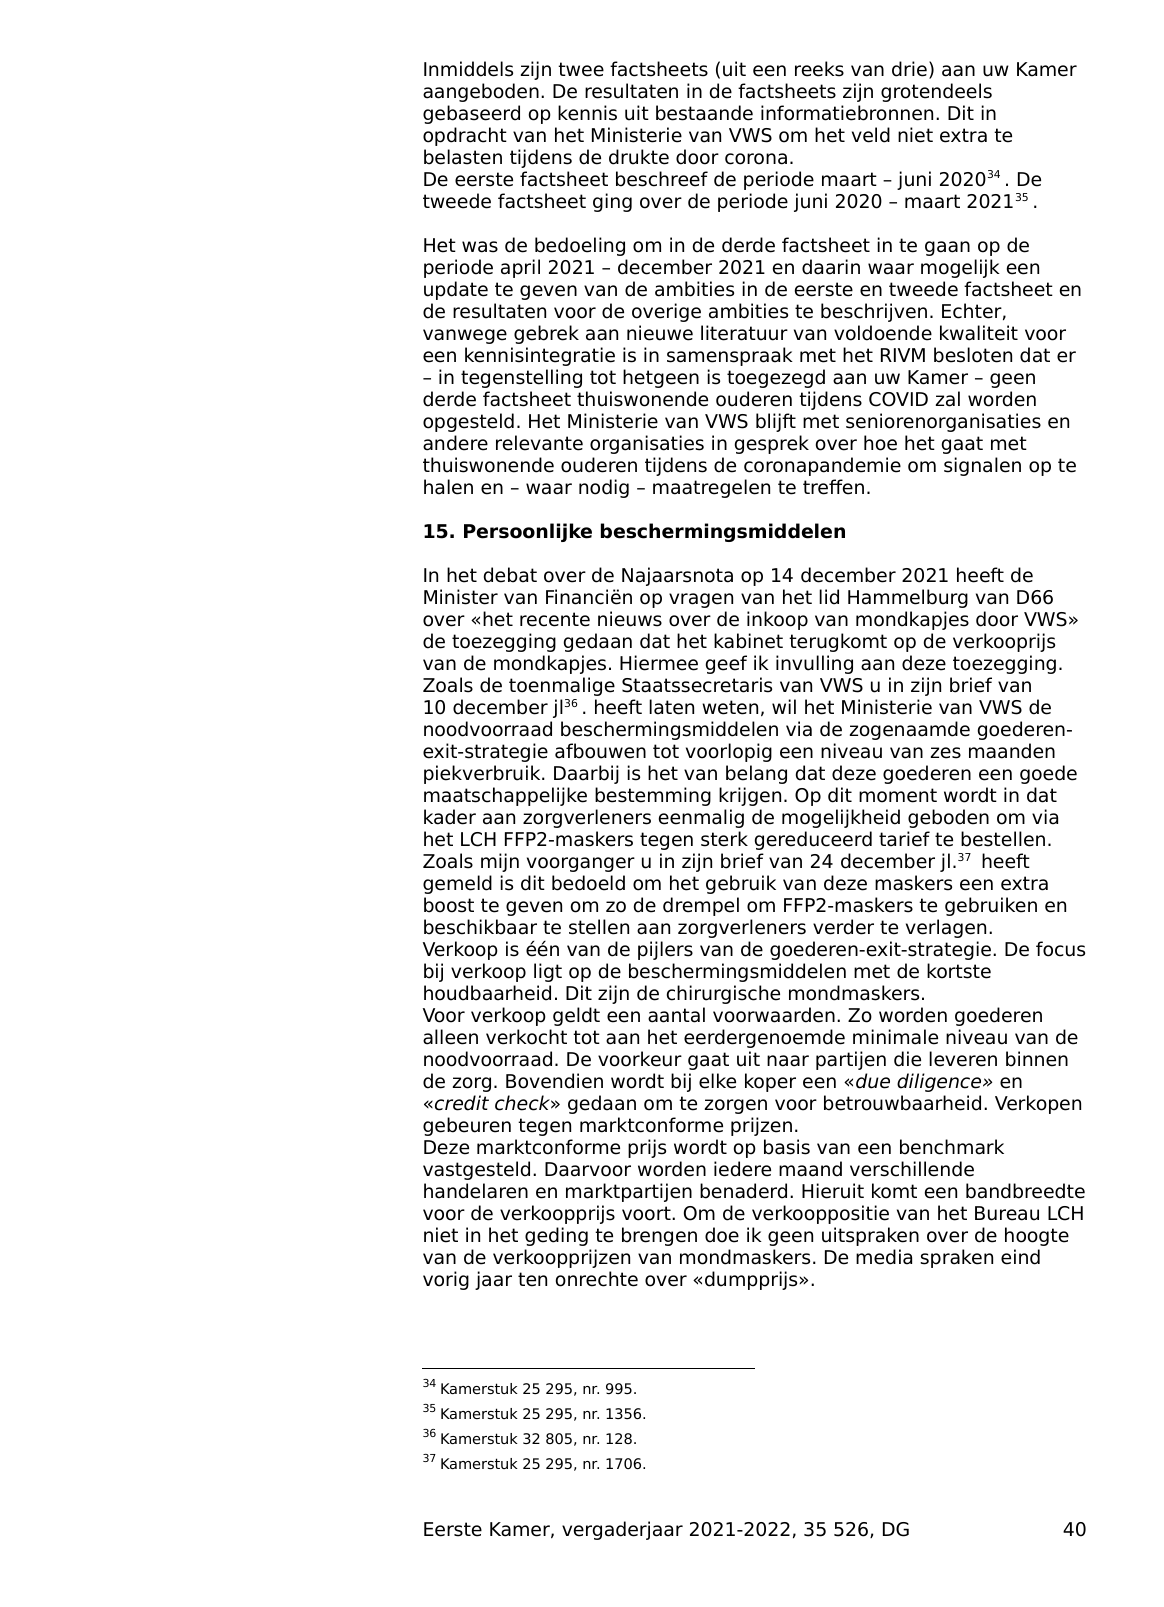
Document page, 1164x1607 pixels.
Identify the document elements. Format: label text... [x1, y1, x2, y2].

text In het debat over de Najaarsnota op 14 december 2021 heeft de Minister van Financiën op vragen van het lid Hammelburg van D66 over «het recente nieuws over de inkoop van mondkapjes door VWS» de toezegging gedaan dat het kabinet terugkomt op de verkooprijs van de mondkapjes. Hiermee geef ik invulling aan deze toezegging. [422, 565, 1087, 675]
text Kamerstuk 32 805, nr. 128. [422, 1427, 1087, 1449]
text Kamerstuk 25 295, nr. 1706. [422, 1452, 1087, 1474]
text Inmiddels zijn twee factsheets (uit een reeks van drie) aan uw Kamer aangeboden. De resultaten in de factsheets zijn grotendeels gebaseerd op kennis uit bestaande informatiebronnen. Dit in opdracht van het Ministerie van VWS om het veld niet extra te belasten tijdens de drukte door corona. [422, 59, 1087, 169]
text Zoals de toenmalige Staatssecretaris van VWS u in zijn brief van 10 december jl. heeft laten weten, wil het Ministerie van VWS de noodvoorraad beschermingsmiddelen via de zogenaamde goederen-exit-strategie afbouwen tot voorlopig een niveau van zes maanden piekverbruik. Daarbij is het van belang dat deze goederen een goede maatschappelijke bestemming krijgen. Op dit moment wordt in dat kader aan zorgverleners eenmalig de mogelijkheid geboden om via het LCH FFP2-maskers tegen sterk gereduceerd tarief te bestellen. Zoals mijn voorganger u in zijn brief van 24 december jl. heeft gemeld is dit bedoeld om het gebruik van deze maskers een extra boost te geven om zo de drempel om FFP2-maskers te gebruiken en beschikbaar te stellen aan zorgverleners verder te verlagen. [422, 675, 1087, 939]
text Het was de bedoeling om in de derde factsheet in te gaan op de periode april 2021 – december 2021 en daarin waar mogelijk een update te geven van de ambities in de eerste en tweede factsheet en de resultaten voor de overige ambities te beschrijven. Echter, vanwege gebrek aan nieuwe literatuur van voldoende kwaliteit voor een kennisintegratie is in samenspraak met het RIVM besloten dat er – in tegenstelling tot hetgeen is toegezegd aan uw Kamer – geen derde factsheet thuiswonende ouderen tijdens COVID zal worden opgesteld. Het Ministerie van VWS blijft met seniorenorganisaties en andere relevante organisaties in gesprek over hoe het gaat met thuiswonende ouderen tijdens de coronapandemie om signalen op te halen en – waar nodig – maatregelen te treffen. [422, 235, 1087, 499]
text Kamerstuk 25 295, nr. 1356. [422, 1402, 1087, 1424]
text De eerste factsheet beschreef de periode maart – juni 2020. De tweede factsheet ging over de periode juni 2020 – maart 2021. [422, 169, 1087, 213]
text Deze marktconforme prijs wordt op basis van een benchmark vastgesteld. Daarvoor worden iedere maand verschillende handelaren en marktpartijen benaderd. Hieruit komt een bandbreedte voor de verkoopprijs voort. Om de verkooppositie van het Bureau LCH niet in het geding te brengen doe ik geen uitspraken over de hoogte van de verkoopprijzen van mondmaskers. De media spraken eind vorig jaar ten onrechte over «dumpprijs». [422, 1137, 1087, 1291]
text Voor verkoop geldt een aantal voorwaarden. Zo worden goederen alleen verkocht tot aan het eerdergenoemde minimale niveau van de noodvoorraad. De voorkeur gaat uit naar partijen die leveren binnen de zorg. Bovendien wordt bij elke koper een «due diligence» en «credit check» gedaan om te zorgen voor betrouwbaarheid. Verkopen gebeuren tegen marktconforme prijzen. [422, 1005, 1087, 1137]
text Verkoop is één van de pijlers van de goederen-exit-strategie. De focus bij verkoop ligt op de beschermingsmiddelen met de kortste houdbaarheid. Dit zijn de chirurgische mondmaskers. [422, 939, 1087, 1005]
subtitle 15. Persoonlijke beschermingsmiddelen [422, 521, 1087, 543]
text Kamerstuk 25 295, nr. 995. [422, 1377, 1087, 1399]
